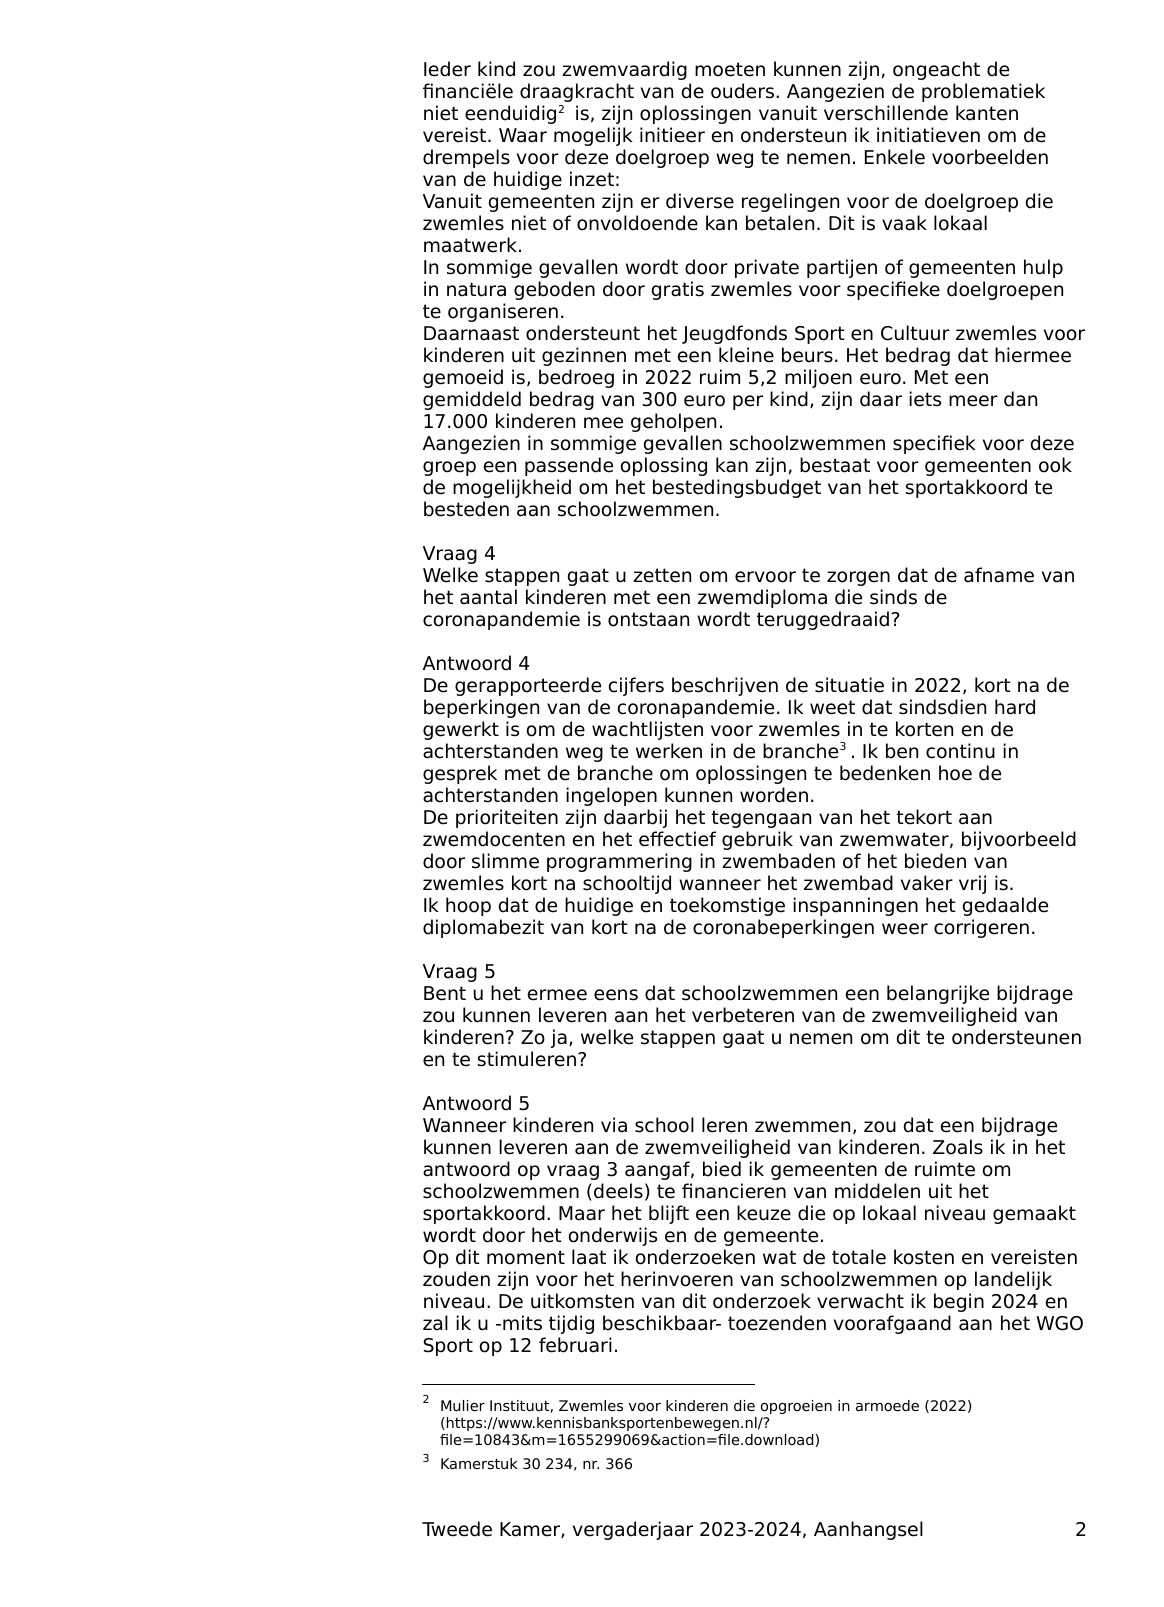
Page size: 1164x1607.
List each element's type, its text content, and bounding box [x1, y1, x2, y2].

text Vanuit gemeenten zijn er diverse regelingen voor de doelgroep die zwemles niet of onvoldoende kan betalen. Dit is vaak lokaal maatwerk. [422, 191, 1087, 257]
text Aangezien in sommige gevallen schoolzwemmen specifiek voor deze groep een passende oplossing kan zijn, bestaat voor gemeenten ook de mogelijkheid om het bestedingsbudget van het sportakkoord te besteden aan schoolzwemmen. [422, 433, 1087, 521]
text Welke stappen gaat u zetten om ervoor te zorgen dat de afname van het aantal kinderen met een zwemdiploma die sinds de coronapandemie is ontstaan wordt teruggedraaid? [422, 565, 1087, 631]
text De gerapporteerde cijfers beschrijven de situatie in 2022, kort na de beperkingen van de coronapandemie. Ik weet dat sindsdien hard gewerkt is om de wachtlijsten voor zwemles in te korten en de achterstanden weg te werken in de branche. Ik ben continu in gesprek met de branche om oplossingen te bedenken hoe de achterstanden ingelopen kunnen worden. [422, 675, 1087, 807]
text Vraag 4 [422, 543, 1087, 565]
text Op dit moment laat ik onderzoeken wat de totale kosten en vereisten zouden zijn voor het herinvoeren van schoolzwemmen op landelijk niveau. De uitkomsten van dit onderzoek verwacht ik begin 2024 en zal ik u -mits tijdig beschikbaar- toezenden voorafgaand aan het WGO Sport op 12 februari. [422, 1247, 1087, 1357]
text Kamerstuk 30 234, nr. 366 [422, 1452, 1087, 1474]
text Wanneer kinderen via school leren zwemmen, zou dat een bijdrage kunnen leveren aan de zwemveiligheid van kinderen. Zoals ik in het antwoord op vraag 3 aangaf, bied ik gemeenten de ruimte om schoolzwemmen (deels) te financieren van middelen uit het sportakkoord. Maar het blijft een keuze die op lokaal niveau gemaakt wordt door het onderwijs en de gemeente. [422, 1115, 1087, 1247]
text Antwoord 4 [422, 653, 1087, 675]
text Daarnaast ondersteunt het Jeugdfonds Sport en Cultuur zwemles voor kinderen uit gezinnen met een kleine beurs. Het bedrag dat hiermee gemoeid is, bedroeg in 2022 ruim 5,2 miljoen euro. Met een gemiddeld bedrag van 300 euro per kind, zijn daar iets meer dan 17.000 kinderen mee geholpen. [422, 323, 1087, 433]
text Mulier Instituut, Zwemles voor kinderen die opgroeien in armoede (2022) (https://www.kennisbanksportenbewegen.nl/?file=10843&m=1655299069&action=file.download) [422, 1393, 1087, 1449]
text Antwoord 5 [422, 1093, 1087, 1115]
text Ieder kind zou zwemvaardig moeten kunnen zijn, ongeacht de financiële draagkracht van de ouders. Aangezien de problematiek niet eenduidig is, zijn oplossingen vanuit verschillende kanten vereist. Waar mogelijk initieer en ondersteun ik initiatieven om de drempels voor deze doelgroep weg te nemen. Enkele voorbeelden van de huidige inzet: [422, 59, 1087, 191]
text De prioriteiten zijn daarbij het tegengaan van het tekort aan zwemdocenten en het effectief gebruik van zwemwater, bijvoorbeeld door slimme programmering in zwembaden of het bieden van zwemles kort na schooltijd wanneer het zwembad vaker vrij is. [422, 807, 1087, 895]
text Vraag 5 [422, 961, 1087, 983]
text In sommige gevallen wordt door private partijen of gemeenten hulp in natura geboden door gratis zwemles voor specifieke doelgroepen te organiseren. [422, 257, 1087, 323]
text Ik hoop dat de huidige en toekomstige inspanningen het gedaalde diplomabezit van kort na de coronabeperkingen weer corrigeren. [422, 895, 1087, 939]
text Bent u het ermee eens dat schoolzwemmen een belangrijke bijdrage zou kunnen leveren aan het verbeteren van de zwemveiligheid van kinderen? Zo ja, welke stappen gaat u nemen om dit te ondersteunen en te stimuleren? [422, 983, 1087, 1071]
